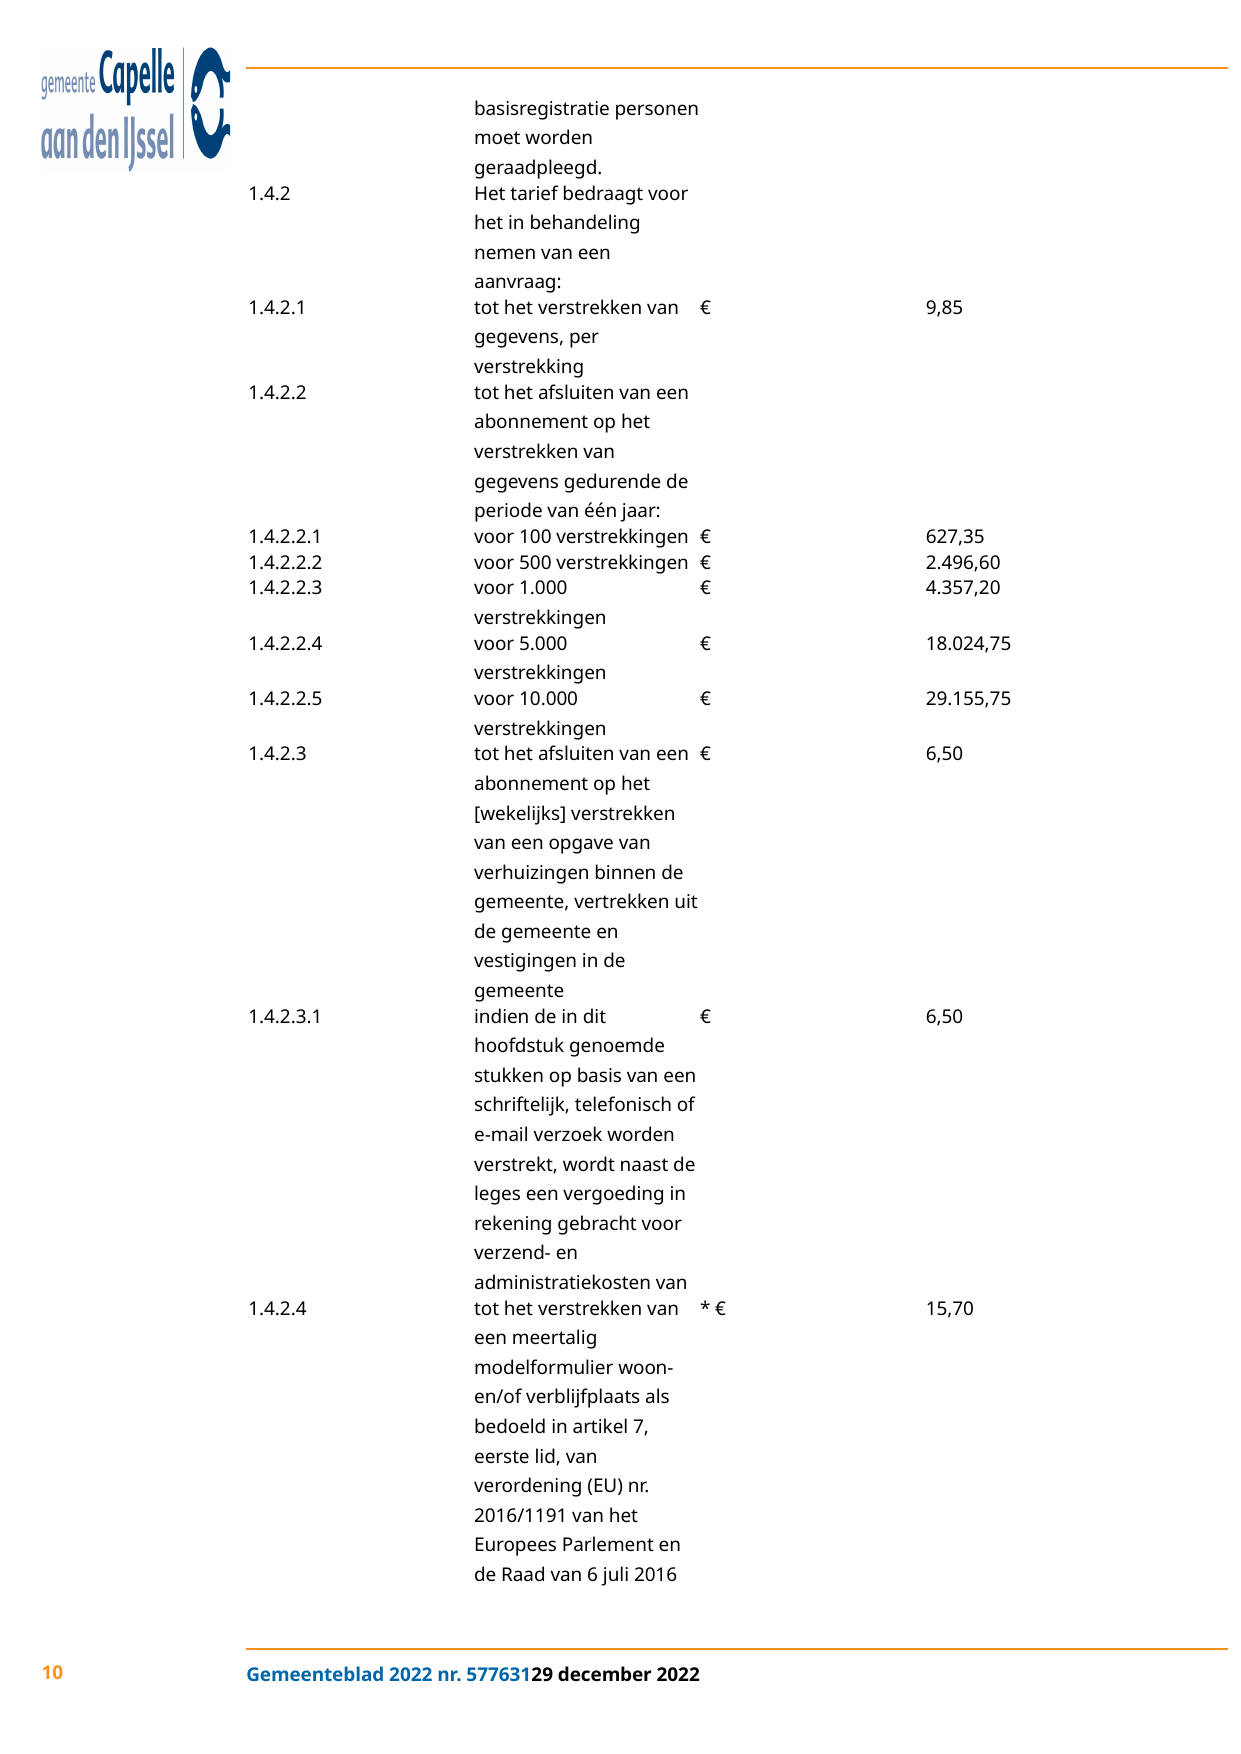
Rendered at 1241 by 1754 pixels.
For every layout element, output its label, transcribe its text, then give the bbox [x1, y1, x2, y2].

table_cell 2.496,60 [926, 549, 1152, 574]
table_cell € [700, 630, 926, 685]
table_cell € [700, 741, 926, 1003]
table_cell 29.155,75 [926, 685, 1152, 741]
table_cell [926, 180, 1152, 294]
table_cell 1.4.2.2.5 [248, 685, 474, 741]
table_cell voor 5.000 verstrekkingen [474, 630, 700, 685]
table_cell voor 1.000 verstrekkingen [474, 575, 700, 630]
table_cell 18.024,75 [926, 630, 1152, 685]
table_cell 9,85 [926, 294, 1152, 379]
table_cell [700, 95, 926, 180]
table_cell 1.4.2.2.2 [248, 549, 474, 574]
table_cell 1.4.2.2.3 [248, 575, 474, 630]
table_cell [700, 379, 926, 523]
table_cell € [700, 1003, 926, 1295]
table_cell 1.4.2.4 [248, 1295, 474, 1587]
table_cell 1.4.2.3.1 [248, 1003, 474, 1295]
table_cell 1.4.2.2.4 [248, 630, 474, 685]
table_cell 4.357,20 [926, 575, 1152, 630]
picture [41, 47, 231, 172]
table_cell € [700, 294, 926, 379]
table_cell 6,50 [926, 741, 1152, 1003]
table_cell € [700, 523, 926, 549]
table_cell indien de in dit hoofdstuk genoemde stukken op basis van een schriftelijk, telefonisch of e-mail verzoek worden verstrekt, wordt naast de leges een vergoeding in rekening gebracht voor verzend- en administratiekosten van [474, 1003, 700, 1295]
table_cell voor 100 verstrekkingen [474, 523, 700, 549]
table_cell voor 500 verstrekkingen [474, 549, 700, 574]
table_cell tot het verstrekken van een meertalig modelformulier woon- en/of verblijfplaats als bedoeld in artikel 7, eerste lid, van verordening (EU) nr. 2016/1191 van het Europees Parlement en de Raad van 6 juli 2016 [474, 1295, 700, 1587]
table_cell 1.4.2.2.1 [248, 523, 474, 549]
table_cell [926, 95, 1152, 180]
table_cell * € [700, 1295, 926, 1587]
table_cell tot het afsluiten van een abonnement op het [wekelijks] verstrekken van een opgave van verhuizingen binnen de gemeente, vertrekken uit de gemeente en vestigingen in de gemeente [474, 741, 700, 1003]
table_cell 627,35 [926, 523, 1152, 549]
table_cell [700, 180, 926, 294]
table_cell € [700, 549, 926, 574]
table_cell 6,50 [926, 1003, 1152, 1295]
table_cell voor 10.000 verstrekkingen [474, 685, 700, 741]
table_cell [248, 95, 474, 180]
table_cell 1.4.2.3 [248, 741, 474, 1003]
table_cell basisregistratie personen moet worden geraadpleegd. [474, 95, 700, 180]
table_cell tot het afsluiten van een abonnement op het verstrekken van gegevens gedurende de periode van één jaar: [474, 379, 700, 523]
table_cell 1.4.2.2 [248, 379, 474, 523]
table_cell 15,70 [926, 1295, 1152, 1587]
table_cell € [700, 575, 926, 630]
table_cell tot het verstrekken van gegevens, per verstrekking [474, 294, 700, 379]
table_cell [926, 379, 1152, 523]
table_cell 1.4.2 [248, 180, 474, 294]
table_cell € [700, 685, 926, 741]
table_cell 1.4.2.1 [248, 294, 474, 379]
table_cell Het tarief bedraagt voor het in behandeling nemen van een aanvraag: [474, 180, 700, 294]
